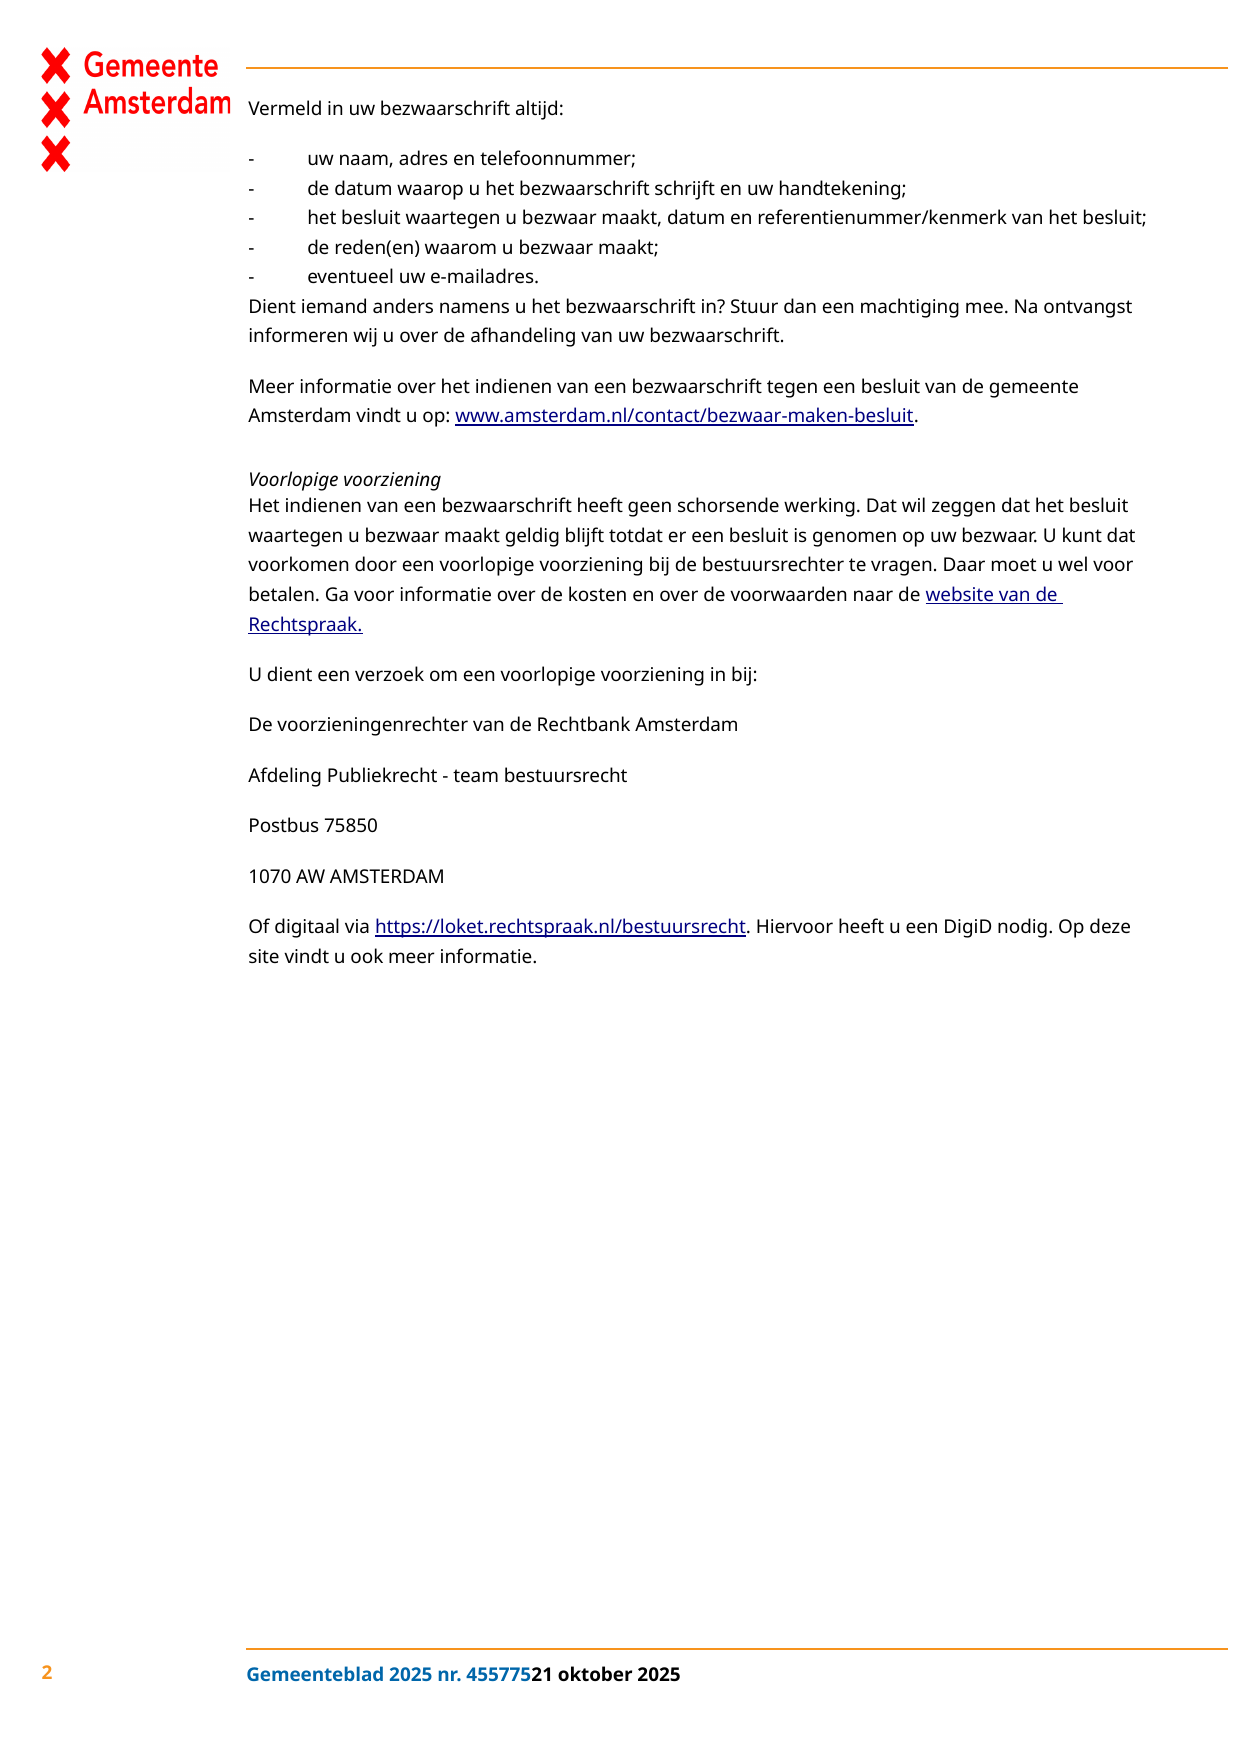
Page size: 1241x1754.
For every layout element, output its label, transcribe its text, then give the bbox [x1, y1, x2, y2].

list het besluit waartegen u bezwaar maakt, datum en referentienummer/kenmerk van het besluit; [248, 204, 1152, 230]
list de reden(en) waarom u bezwaar maakt; [248, 234, 1152, 260]
text Dient iemand anders namens u het bezwaarschrift in? Stuur dan een machtiging mee. Na ontvangst informeren wij u over de afhandeling van uw bezwaarschrift. [248, 293, 1152, 348]
picture [41, 47, 231, 172]
text Het indienen van een bezwaarschrift heeft geen schorsende werking. Dat wil zeggen dat het besluit waartegen u bezwaar maakt geldig blijft totdat er een besluit is genomen op uw bezwaar. U kunt dat voorkomen door een voorlopige voorziening bij de bestuursrechter te vragen. Daar moet u wel voor betalen. Ga voor informatie over de kosten en over de voorwaarden naar de website van de Rechtspraak. [248, 492, 1152, 636]
text Meer informatie over het indienen van een bezwaarschrift tegen een besluit van de gemeente Amsterdam vindt u op: www.amsterdam.nl/contact/bezwaar-maken-besluit. [248, 373, 1152, 428]
text U dient een verzoek om een voorlopige voorziening in bij: [248, 661, 1152, 687]
list de datum waarop u het bezwaarschrift schrijft en uw handtekening; [248, 175, 1152, 201]
text Of digitaal via https://loket.rechtspraak.nl/bestuursrecht. Hiervoor heeft u een DigiD nodig. Op deze site vindt u ook meer informatie. [248, 913, 1152, 968]
text Postbus 75850 [248, 812, 1152, 838]
text 1070 AW AMSTERDAM [248, 863, 1152, 888]
text Vermeld in uw bezwaarschrift altijd: [248, 95, 1152, 121]
text Voorlopige voorziening [248, 467, 1152, 492]
list uw naam, adres en telefoonnummer; [248, 145, 1152, 171]
list eventueel uw e-mailadres. [248, 263, 1152, 289]
text Afdeling Publiekrecht - team bestuursrecht [248, 762, 1152, 788]
text De voorzieningenrechter van de Rechtbank Amsterdam [248, 712, 1152, 737]
